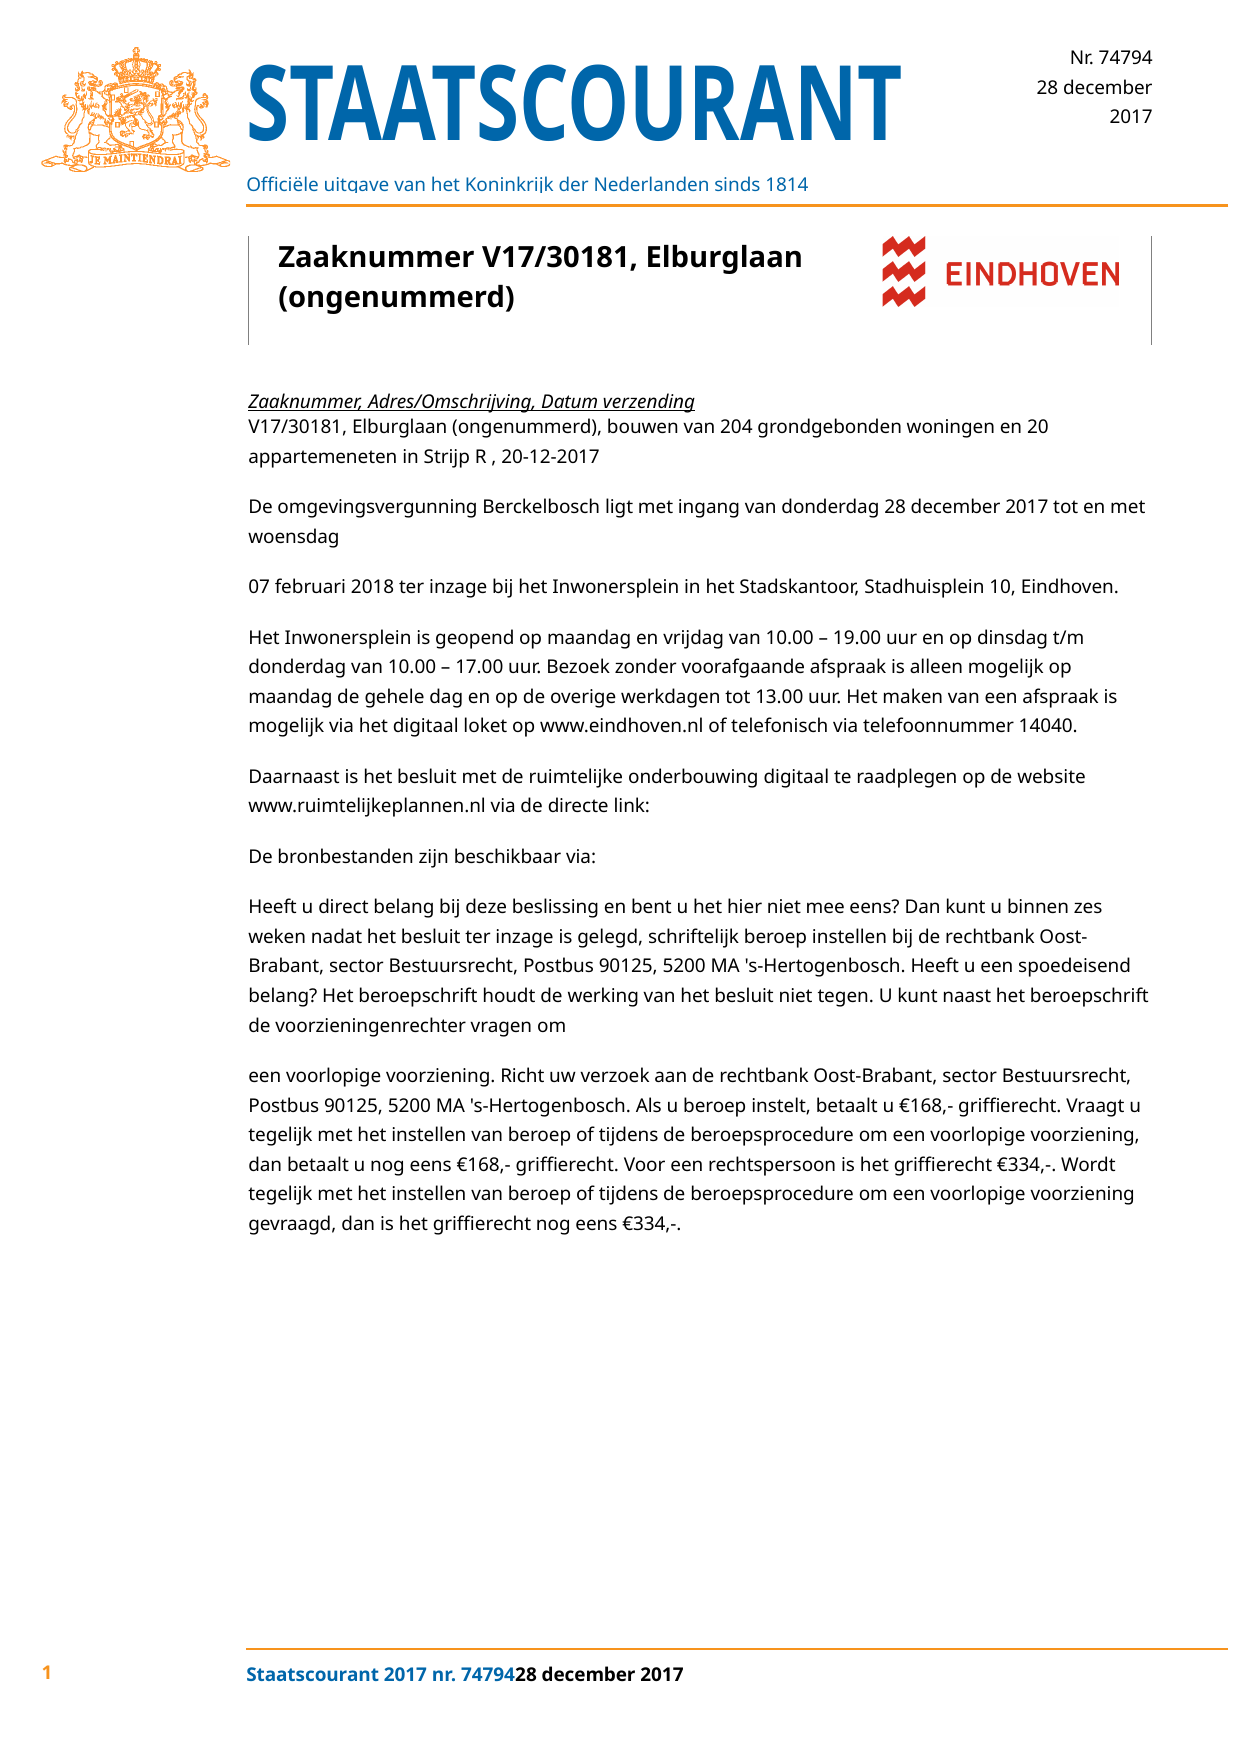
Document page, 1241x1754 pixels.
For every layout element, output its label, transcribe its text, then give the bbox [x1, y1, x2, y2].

picture [41, 47, 231, 172]
text V17/30181, Elburglaan (ongenummerd), bouwen van 204 grondgebonden woningen en 20 appartemeneten in Strijp R , 20-12-2017 [248, 413, 1152, 469]
text Heeft u direct belang bij deze beslissing en bent u het hier niet mee eens? Dan kunt u binnen zes weken nadat het besluit ter inzage is gelegd, schriftelijk beroep instellen bij de rechtbank Oost-Brabant, sector Bestuursrecht, Postbus 90125, 5200 MA 's-Hertogenbosch. Heeft u een spoedeisend belang? Het beroepschrift houdt de werking van het besluit niet tegen. U kunt naast het beroepschrift de voorzieningenrechter vragen om [248, 893, 1152, 1038]
table_header Zaaknummer V17/30181, Elburglaan (ongenummerd) [249, 236, 850, 345]
text Daarnaast is het besluit met de ruimtelijke onderbouwing digitaal te raadplegen op de website www.ruimtelijkeplannen.nl via de directe link: [248, 763, 1152, 818]
text 07 februari 2018 ter inzage bij het Inwonersplein in het Stadskantoor, Stadhuisplein 10, Eindhoven. [248, 573, 1152, 599]
text Zaaknummer, Adres/Omschrijving, Datum verzending [248, 388, 1152, 413]
text De omgevingsvergunning Berckelbosch ligt met ingang van donderdag 28 december 2017 tot en met woensdag [248, 493, 1152, 549]
text een voorlopige voorziening. Richt uw verzoek aan de rechtbank Oost-Brabant, sector Bestuursrecht, Postbus 90125, 5200 MA 's-Hertogenbosch. Als u beroep instelt, betaalt u €168,- griffierecht. Vraagt u tegelijk met het instellen van beroep of tijdens de beroepsprocedure om een voorlopige voorziening, dan betaalt u nog eens €168,- griffierecht. Voor een rechtspersoon is het griffierecht €334,-. Wordt tegelijk met het instellen van beroep of tijdens de beroepsprocedure om een voorlopige voorziening gevraagd, dan is het griffierecht nog eens €334,-. [248, 1062, 1152, 1236]
text De bronbestanden zijn beschikbaar via: [248, 843, 1152, 869]
table_header [850, 236, 1151, 345]
text Het Inwonersplein is geopend op maandag en vrijdag van 10.00 – 19.00 uur en op dinsdag t/m donderdag van 10.00 – 17.00 uur. Bezoek zonder voorafgaande afspraak is alleen mogelijk op maandag de gehele dag en op de overige werkdagen tot 13.00 uur. Het maken van een afspraak is mogelijk via het digitaal loket op www.eindhoven.nl of telefonisch via telefoonnummer 14040. [248, 624, 1152, 738]
picture [882, 236, 1119, 307]
